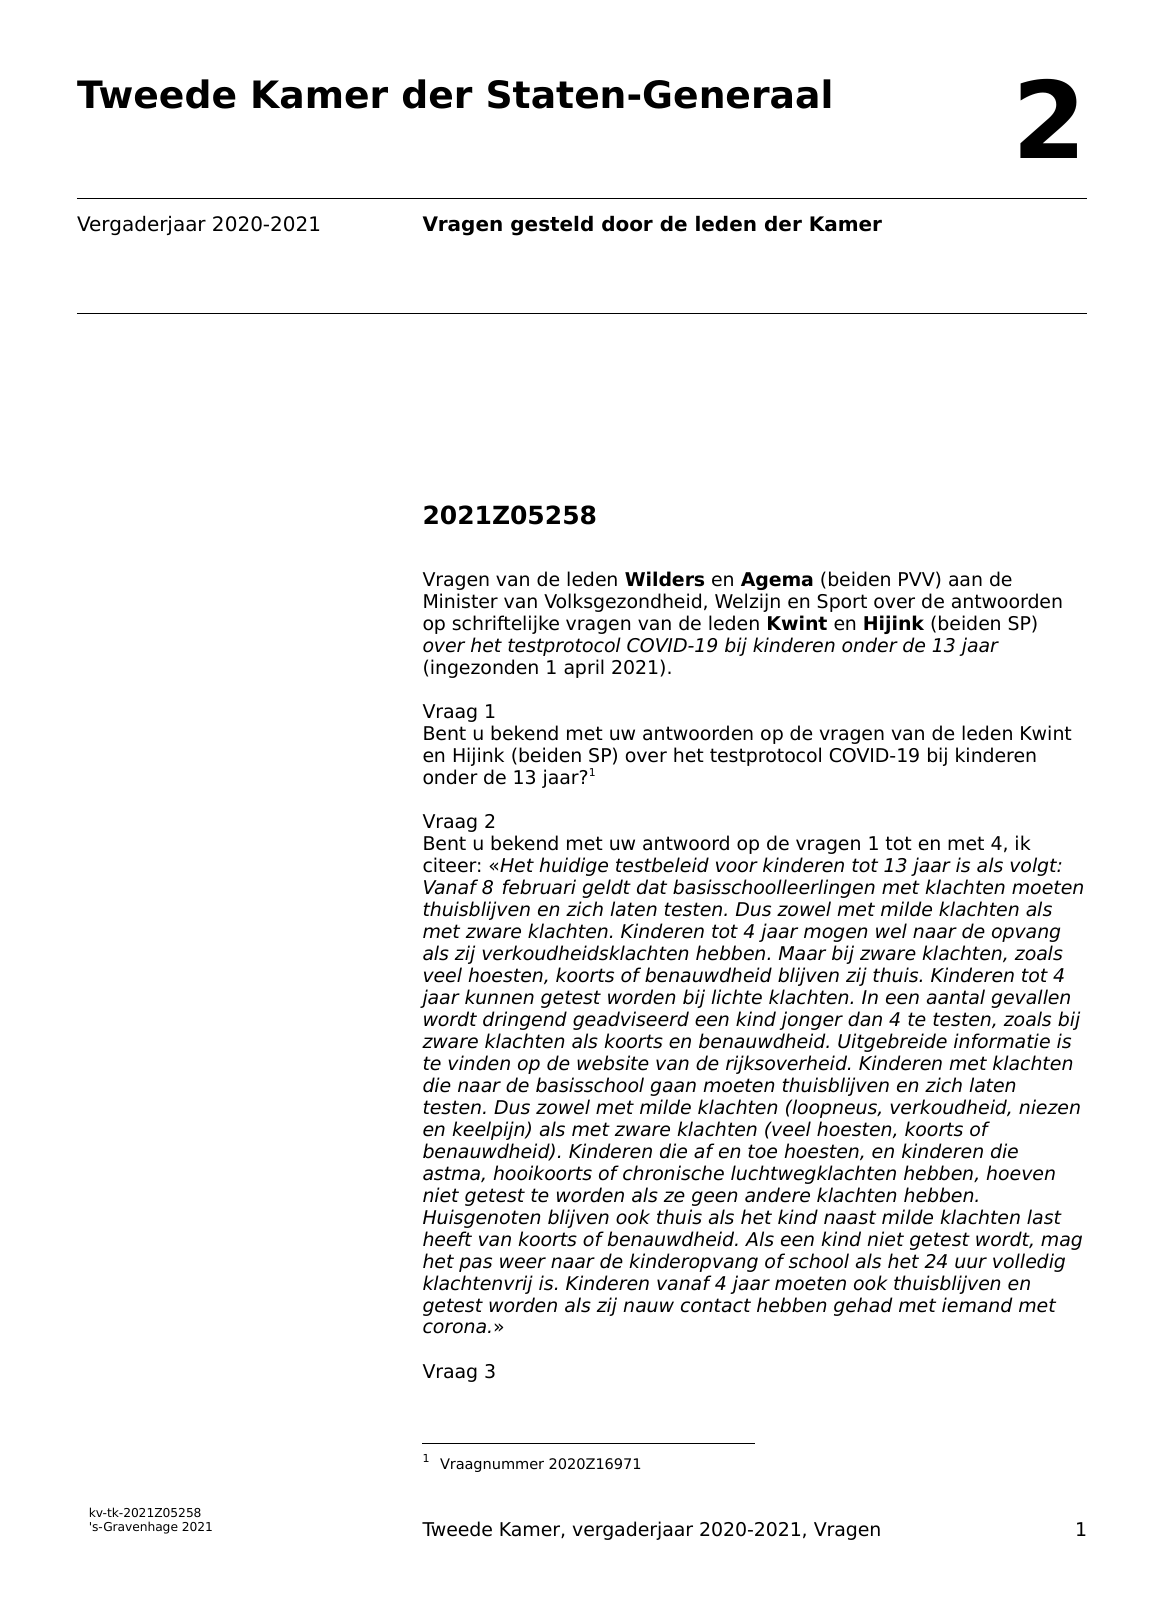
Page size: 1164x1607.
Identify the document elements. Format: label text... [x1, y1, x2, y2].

text 's-Gravenhage 2021 [88, 1520, 323, 1534]
text Vragen van de leden Wilders en Agema (beiden PVV) aan de Minister van Volksgezondheid, Welzijn en Sport over de antwoorden op schriftelijke vragen van de leden Kwint en Hijink (beiden SP) over het testprotocol COVID-19 bij kinderen onder de 13 jaar (ingezonden 1 april 2021). [422, 569, 1087, 679]
text kv-tk-2021Z05258 [88, 1506, 323, 1520]
text Bent u bekend met uw antwoord op de vragen 1 tot en met 4, ik citeer: «Het huidige testbeleid voor kinderen tot 13 jaar is als volgt: Vanaf 8 februari geldt dat basisschoolleerlingen met klachten moeten thuisblijven en zich laten testen. Dus zowel met milde klachten als met zware klachten. Kinderen tot 4 jaar mogen wel naar de opvang als zij verkoudheidsklachten hebben. Maar bij zware klachten, zoals veel hoesten, koorts of benauwdheid blijven zij thuis. Kinderen tot 4 jaar kunnen getest worden bij lichte klachten. In een aantal gevallen wordt dringend geadviseerd een kind jonger dan 4 te testen, zoals bij zware klachten als koorts en benauwdheid. Uitgebreide informatie is te vinden op de website van de rijksoverheid. Kinderen met klachten die naar de basisschool gaan moeten thuisblijven en zich laten testen. Dus zowel met milde klachten (loopneus, verkoudheid, niezen en keelpijn) als met zware klachten (veel hoesten, koorts of benauwdheid). Kinderen die af en toe hoesten, en kinderen die astma, hooikoorts of chronische luchtwegklachten hebben, hoeven niet getest te worden als ze geen andere klachten hebben. Huisgenoten blijven ook thuis als het kind naast milde klachten last heeft van koorts of benauwdheid. Als een kind niet getest wordt, mag het pas weer naar de kinderopvang of school als het 24 uur volledig klachtenvrij is. Kinderen vanaf 4 jaar moeten ook thuisblijven en getest worden als zij nauw contact hebben gehad met iemand met corona.» [422, 833, 1087, 1338]
text Vraag 2 [422, 811, 1087, 833]
text Vraagnummer 2020Z16971 [422, 1452, 1087, 1474]
table_cell Vragen gesteld door de leden der Kamer [422, 199, 1087, 313]
text Vraag 1 [422, 701, 1087, 723]
table_cell Vergaderjaar 2020-2021 [77, 199, 422, 313]
table_header 2 [886, 59, 1087, 198]
text 2021Z05258 [422, 501, 1087, 531]
text Vraag 3 [422, 1361, 1087, 1383]
text Bent u bekend met uw antwoorden op de vragen van de leden Kwint en Hijink (beiden SP) over het testprotocol COVID-19 bij kinderen onder de 13 jaar? [422, 723, 1087, 789]
table_header Tweede Kamer der Staten-Generaal [77, 59, 886, 198]
